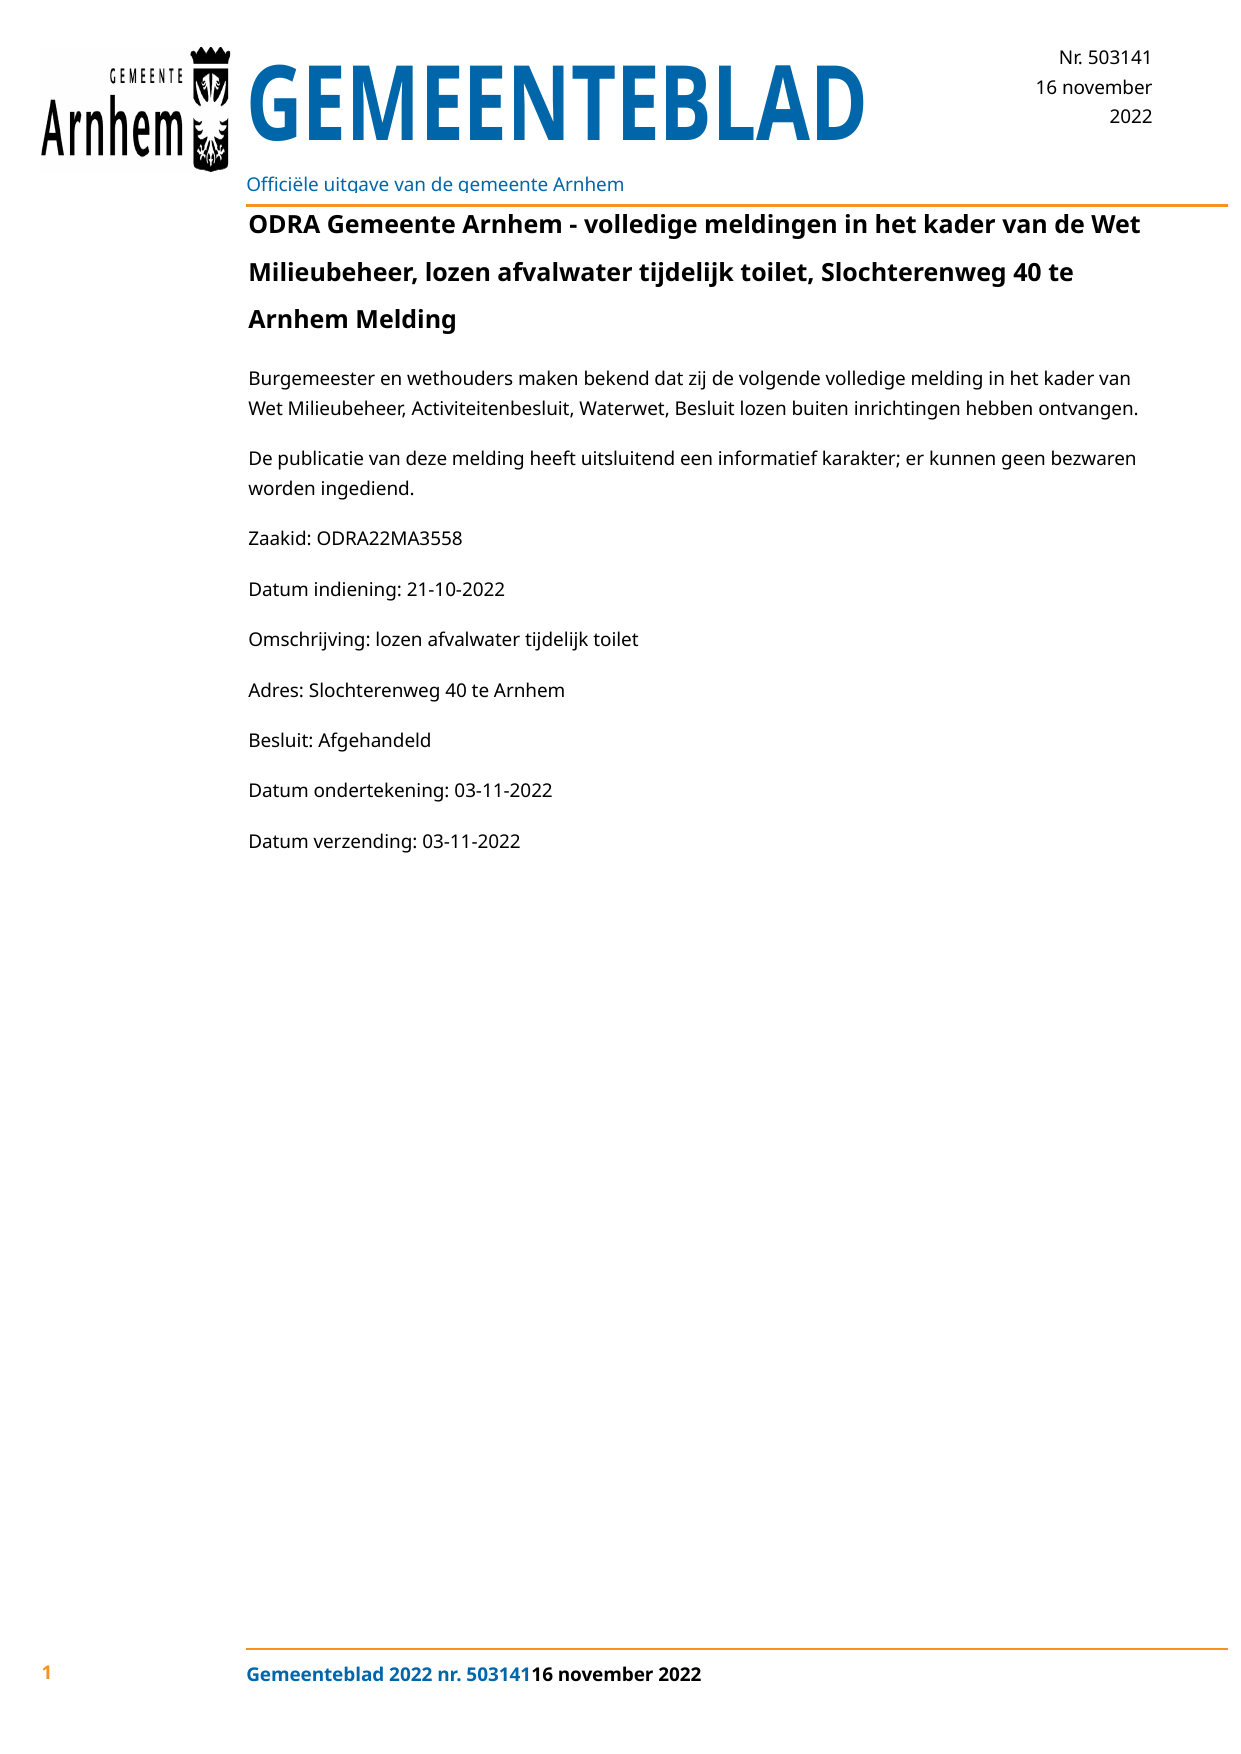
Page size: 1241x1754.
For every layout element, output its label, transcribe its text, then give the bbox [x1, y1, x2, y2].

text De publicatie van deze melding heeft uitsluitend een informatief karakter; er kunnen geen bezwaren worden ingediend. [248, 446, 1152, 501]
text ODRA Gemeente Arnhem - volledige meldingen in het kader van de Wet Milieubeheer, lozen afvalwater tijdelijk toilet, Slochterenweg 40 te Arnhem Melding [248, 207, 1152, 336]
text Omschrijving: lozen afvalwater tijdelijk toilet [248, 626, 1152, 652]
text Besluit: Afgehandeld [248, 727, 1152, 753]
text Zaakid: ODRA22MA3558 [248, 526, 1152, 551]
picture [41, 47, 231, 172]
text Datum ondertekening: 03-11-2022 [248, 778, 1152, 803]
text Datum verzending: 03-11-2022 [248, 828, 1152, 854]
text Datum indiening: 21-10-2022 [248, 576, 1152, 602]
text Adres: Slochterenweg 40 te Arnhem [248, 677, 1152, 702]
text Burgemeester en wethouders maken bekend dat zij de volgende volledige melding in het kader van Wet Milieubeheer, Activiteitenbesluit, Waterwet, Besluit lozen buiten inrichtingen hebben ontvangen. [248, 366, 1152, 421]
